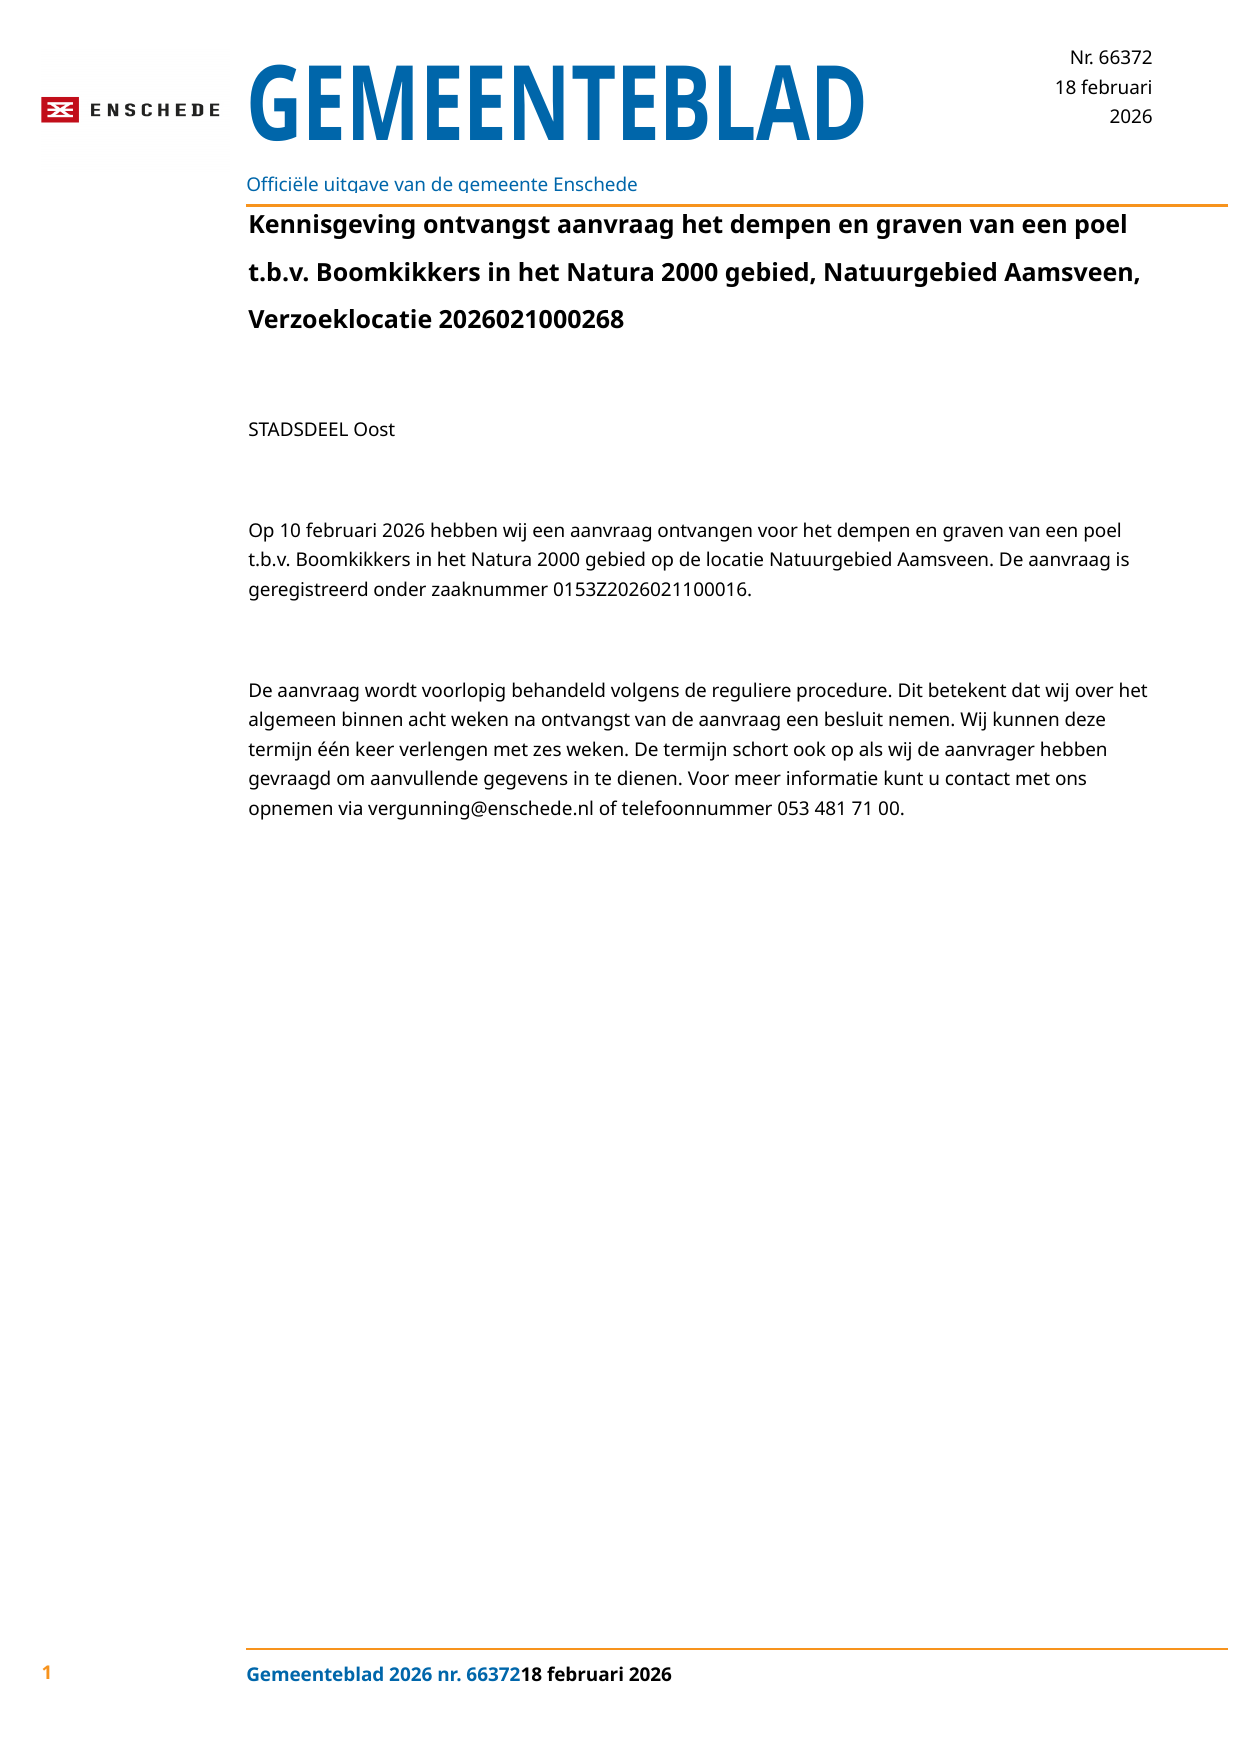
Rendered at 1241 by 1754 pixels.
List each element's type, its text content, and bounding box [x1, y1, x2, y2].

text STADSDEEL Oost [248, 416, 1152, 442]
picture [41, 47, 231, 172]
text Kennisgeving ontvangst aanvraag het dempen en graven van een poel t.b.v. Boomkikkers in het Natura 2000 gebied, Natuurgebied Aamsveen, Verzoeklocatie 2026021000268 [248, 207, 1152, 336]
text De aanvraag wordt voorlopig behandeld volgens de reguliere procedure. Dit betekent dat wij over het algemeen binnen acht weken na ontvangst van de aanvraag een besluit nemen. Wij kunnen deze termijn één keer verlengen met zes weken. De termijn schort ook op als wij de aanvrager hebben gevraagd om aanvullende gegevens in te dienen. Voor meer informatie kunt u contact met ons opnemen via vergunning@enschede.nl of telefoonnummer 053 481 71 00. [248, 677, 1152, 821]
text Op 10 februari 2026 hebben wij een aanvraag ontvangen voor het dempen en graven van een poel t.b.v. Boomkikkers in het Natura 2000 gebied op de locatie Natuurgebied Aamsveen. De aanvraag is geregistreerd onder zaaknummer 0153Z2026021100016. [248, 517, 1152, 602]
